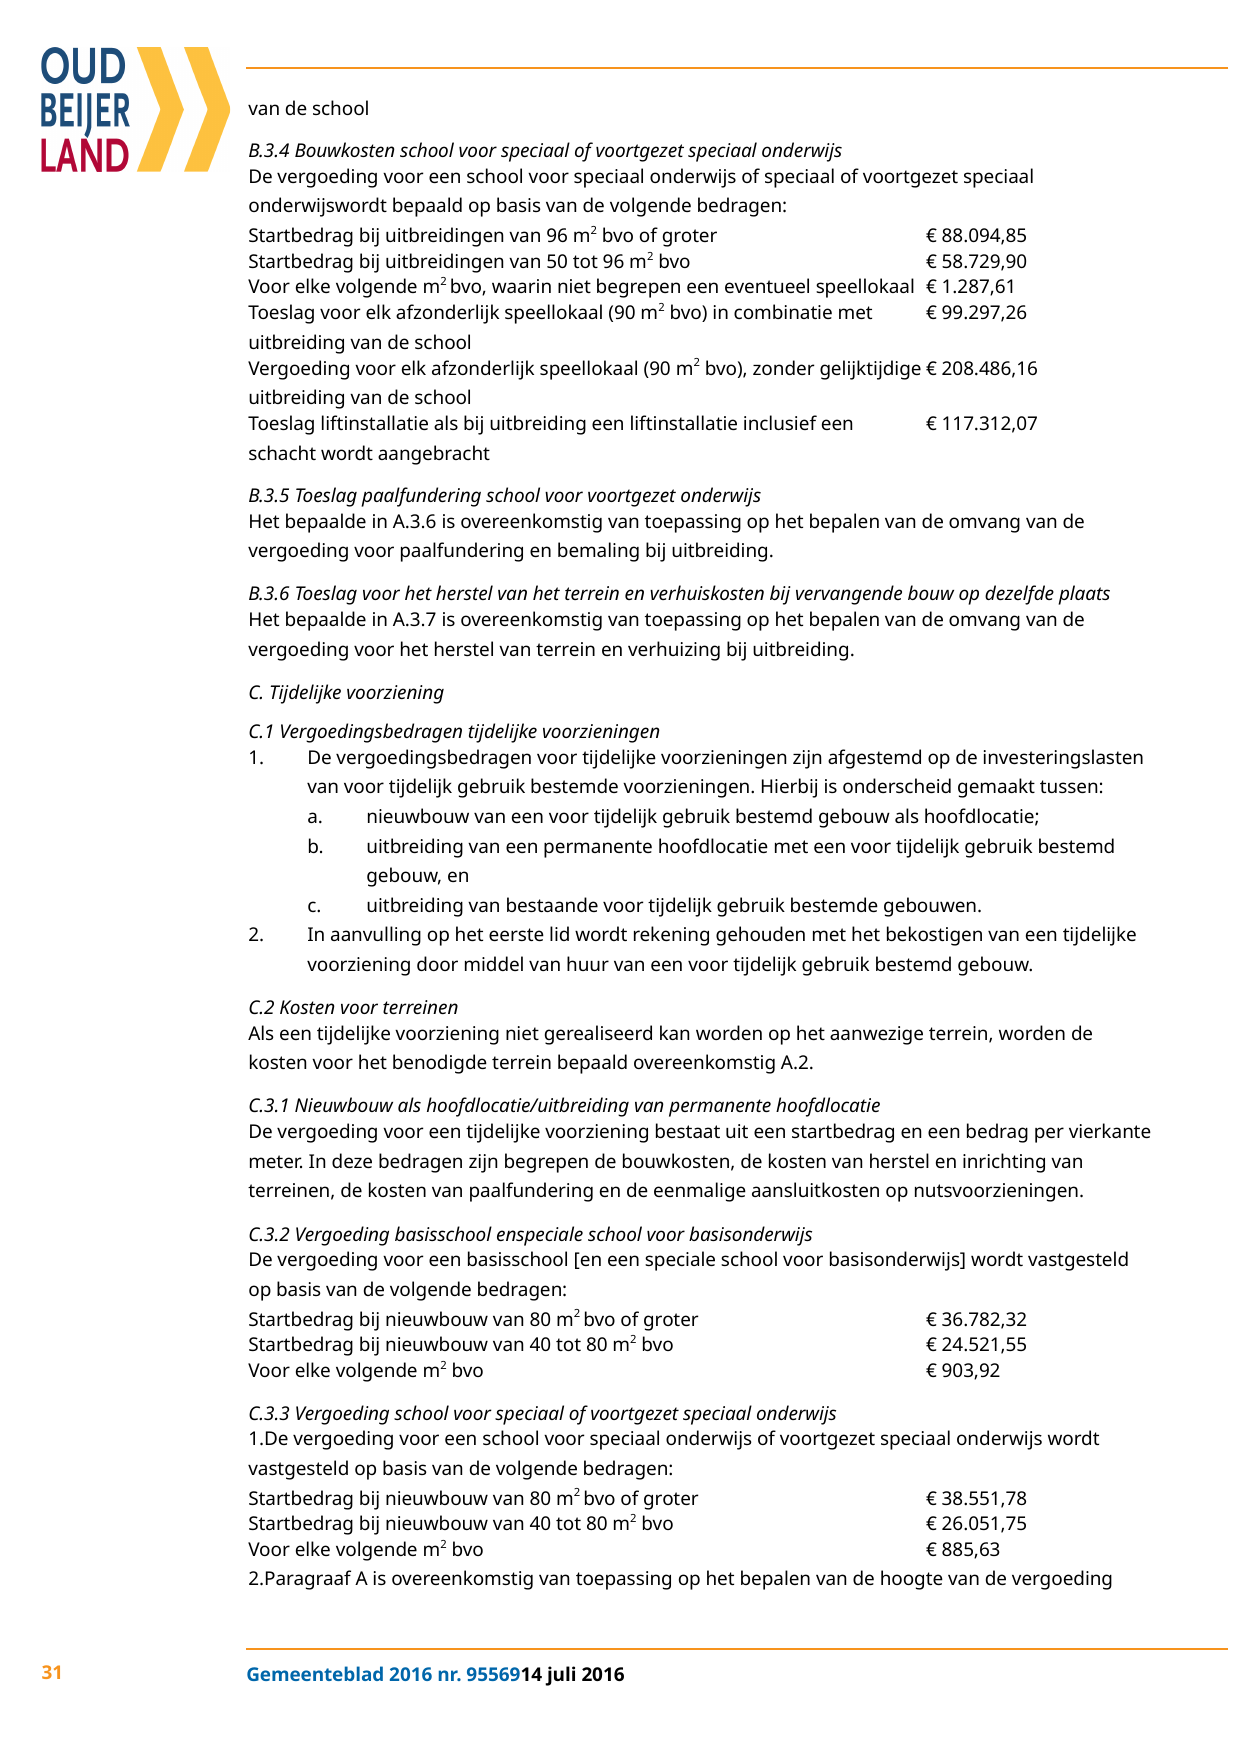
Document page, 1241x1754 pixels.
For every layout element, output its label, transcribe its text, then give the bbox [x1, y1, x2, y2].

table_cell € 117.312,07 [926, 410, 1152, 465]
table_header Startbedrag bij uitbreidingen van 96 m2 bvo of groter [248, 222, 926, 248]
table_cell Startbedrag bij nieuwbouw van 40 tot 80 m2 bvo [248, 1510, 926, 1536]
text C.3.1 Nieuwbouw als hoofdlocatie/uitbreiding van permanente hoofdlocatie [248, 1093, 1152, 1118]
table_header Startbedrag bij nieuwbouw van 80 m2 bvo of groter [248, 1485, 926, 1510]
table_cell € 1.287,61 [926, 274, 1152, 299]
table_header € 88.094,85 [926, 222, 1152, 248]
table_header Startbedrag bij nieuwbouw van 80 m2 bvo of groter [248, 1306, 926, 1331]
list In aanvulling op het eerste lid wordt rekening gehouden met het bekostigen van een tijdelijke voorziening door middel van huur van een voor tijdelijk gebruik bestemd gebouw. [248, 922, 1152, 977]
text Het bepaalde in A.3.7 is overeenkomstig van toepassing op het bepalen van de omvang van de vergoeding voor het herstel van terrein en verhuizing bij uitbreiding. [248, 606, 1152, 662]
text B.3.5 Toeslag paalfundering school voor voortgezet onderwijs [248, 482, 1152, 508]
table_cell Voor elke volgende m2 bvo [248, 1357, 926, 1383]
list uitbreiding van een permanente hoofdlocatie met een voor tijdelijk gebruik bestemd gebouw, en [307, 833, 1152, 888]
text C.2 Kosten voor terreinen [248, 994, 1152, 1020]
table_header € 36.782,32 [926, 1306, 1152, 1331]
table_cell Startbedrag bij uitbreidingen van 50 tot 96 m2 bvo [248, 248, 926, 274]
text De vergoeding voor een tijdelijke voorziening bestaat uit een startbedrag en een bedrag per vierkante meter. In deze bedragen zijn begrepen de bouwkosten, de kosten van herstel en inrichting van terreinen, de kosten van paalfundering en de eenmalige aansluitkosten op nutsvoorzieningen. [248, 1118, 1152, 1203]
text Als een tijdelijke voorziening niet gerealiseerd kan worden op het aanwezige terrein, worden de kosten voor het benodigde terrein bepaald overeenkomstig A.2. [248, 1020, 1152, 1075]
text C.3.2 Vergoeding basisschool enspeciale school voor basisonderwijs [248, 1221, 1152, 1246]
table_header € 38.551,78 [926, 1485, 1152, 1510]
list De vergoedingsbedragen voor tijdelijke voorzieningen zijn afgestemd op de investeringslasten van voor tijdelijk gebruik bestemde voorzieningen. Hierbij is onderscheid gemaakt tussen: [248, 744, 1152, 799]
table_cell € 58.729,90 [926, 248, 1152, 274]
table_cell € 903,92 [926, 1357, 1152, 1383]
table_cell Startbedrag bij nieuwbouw van 40 tot 80 m2 bvo [248, 1331, 926, 1357]
table_cell Vergoeding voor elk afzonderlijk speellokaal (90 m2 bvo), zonder gelijktijdige uitbreiding van de school [248, 355, 926, 410]
picture [41, 47, 231, 172]
text De vergoeding voor een school voor speciaal onderwijs of speciaal of voortgezet speciaal onderwijswordt bepaald op basis van de volgende bedragen: [248, 163, 1152, 218]
table_cell € 26.051,75 [926, 1510, 1152, 1536]
table_cell Voor elke volgende m2 bvo, waarin niet begrepen een eventueel speellokaal [248, 274, 926, 299]
text C.3.3 Vergoeding school voor speciaal of voortgezet speciaal onderwijs [248, 1400, 1152, 1425]
table_cell Voor elke volgende m2 bvo [248, 1536, 926, 1562]
table_cell [926, 95, 1152, 121]
table_cell € 99.297,26 [926, 300, 1152, 355]
table_cell € 885,63 [926, 1536, 1152, 1562]
table_cell € 208.486,16 [926, 355, 1152, 410]
list nieuwbouw van een voor tijdelijk gebruik bestemd gebouw als hoofdlocatie; [307, 803, 1152, 829]
table_cell Toeslag liftinstallatie als bij uitbreiding een liftinstallatie inclusief een schacht wordt aangebracht [248, 410, 926, 465]
text 1.De vergoeding voor een school voor speciaal onderwijs of voortgezet speciaal onderwijs wordt vastgesteld op basis van de volgende bedragen: [248, 1425, 1152, 1481]
table_cell € 24.521,55 [926, 1331, 1152, 1357]
text B.3.6 Toeslag voor het herstel van het terrein en verhuiskosten bij vervangende bouw op dezelfde plaats [248, 581, 1152, 606]
text B.3.4 Bouwkosten school voor speciaal of voortgezet speciaal onderwijs [248, 137, 1152, 163]
text C. Tijdelijke voorziening [248, 679, 1152, 705]
list uitbreiding van bestaande voor tijdelijk gebruik bestemde gebouwen. [307, 892, 1152, 918]
table_cell van de school [248, 95, 926, 121]
text 2.Paragraaf A is overeenkomstig van toepassing op het bepalen van de hoogte van de vergoeding [248, 1565, 1152, 1591]
text C.1 Vergoedingsbedragen tijdelijke voorzieningen [248, 718, 1152, 744]
text Het bepaalde in A.3.6 is overeenkomstig van toepassing op het bepalen van de omvang van de vergoeding voor paalfundering en bemaling bij uitbreiding. [248, 508, 1152, 563]
table_cell Toeslag voor elk afzonderlijk speellokaal (90 m2 bvo) in combinatie met uitbreiding van de school [248, 300, 926, 355]
text De vergoeding voor een basisschool [en een speciale school voor basisonderwijs] wordt vastgesteld op basis van de volgende bedragen: [248, 1246, 1152, 1302]
